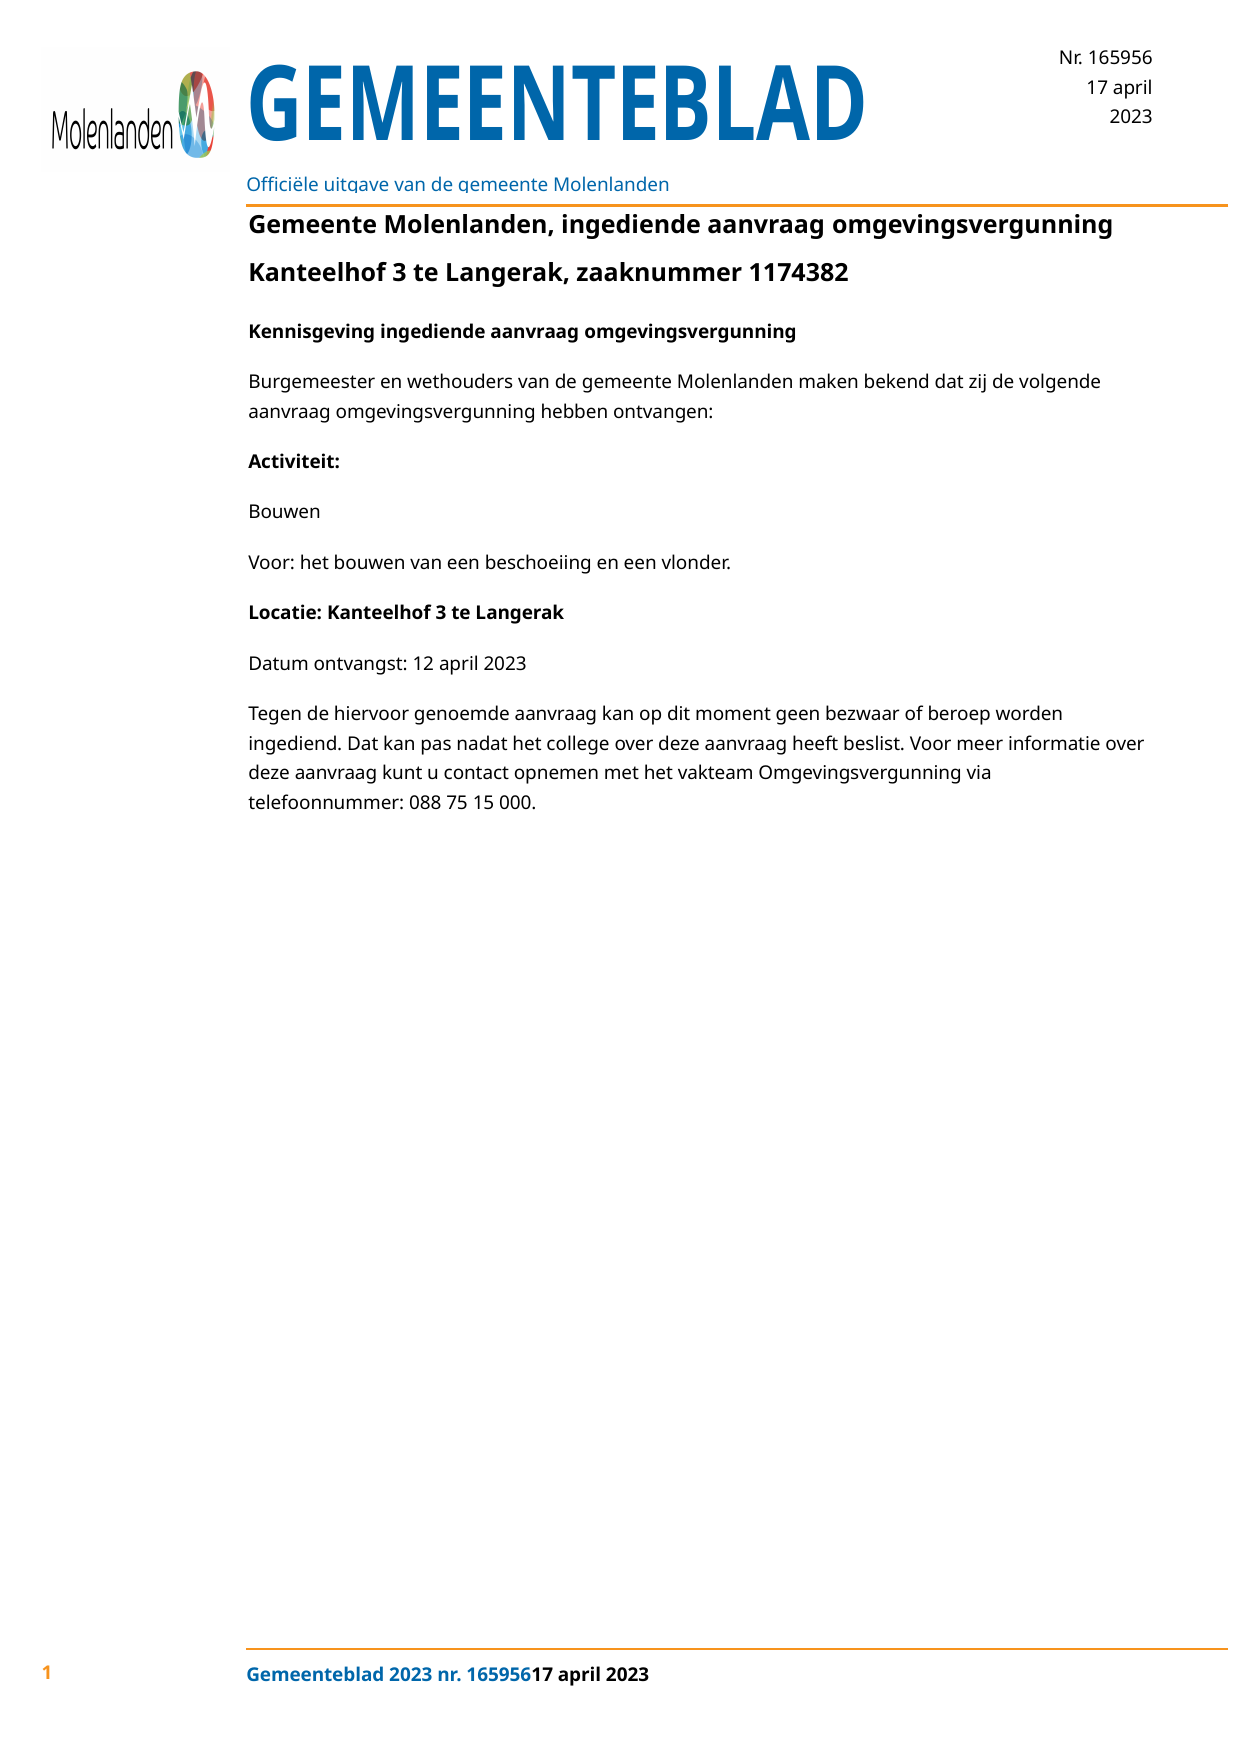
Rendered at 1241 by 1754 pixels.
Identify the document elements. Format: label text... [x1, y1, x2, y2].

text Burgemeester en wethouders van de gemeente Molenlanden maken bekend dat zij de volgende aanvraag omgevingsvergunning hebben ontvangen: [248, 368, 1152, 424]
picture [41, 47, 231, 172]
text Tegen de hiervoor genoemde aanvraag kan op dit moment geen bezwaar of beroep worden ingediend. Dat kan pas nadat het college over deze aanvraag heeft beslist. Voor meer informatie over deze aanvraag kunt u contact opnemen met het vakteam Omgevingsvergunning via telefoonnummer: 088 75 15 000. [248, 700, 1152, 815]
text Gemeente Molenlanden, ingediende aanvraag omgevingsvergunning Kanteelhof 3 te Langerak, zaaknummer 1174382 [248, 207, 1152, 288]
text Locatie: Kanteelhof 3 te Langerak [248, 599, 1152, 625]
text Bouwen [248, 499, 1152, 524]
text Activiteit: [248, 448, 1152, 474]
text Kennisgeving ingediende aanvraag omgevingsvergunning [248, 318, 1152, 344]
text Datum ontvangst: 12 april 2023 [248, 650, 1152, 676]
text Voor: het bouwen van een beschoeiing en een vlonder. [248, 549, 1152, 575]
